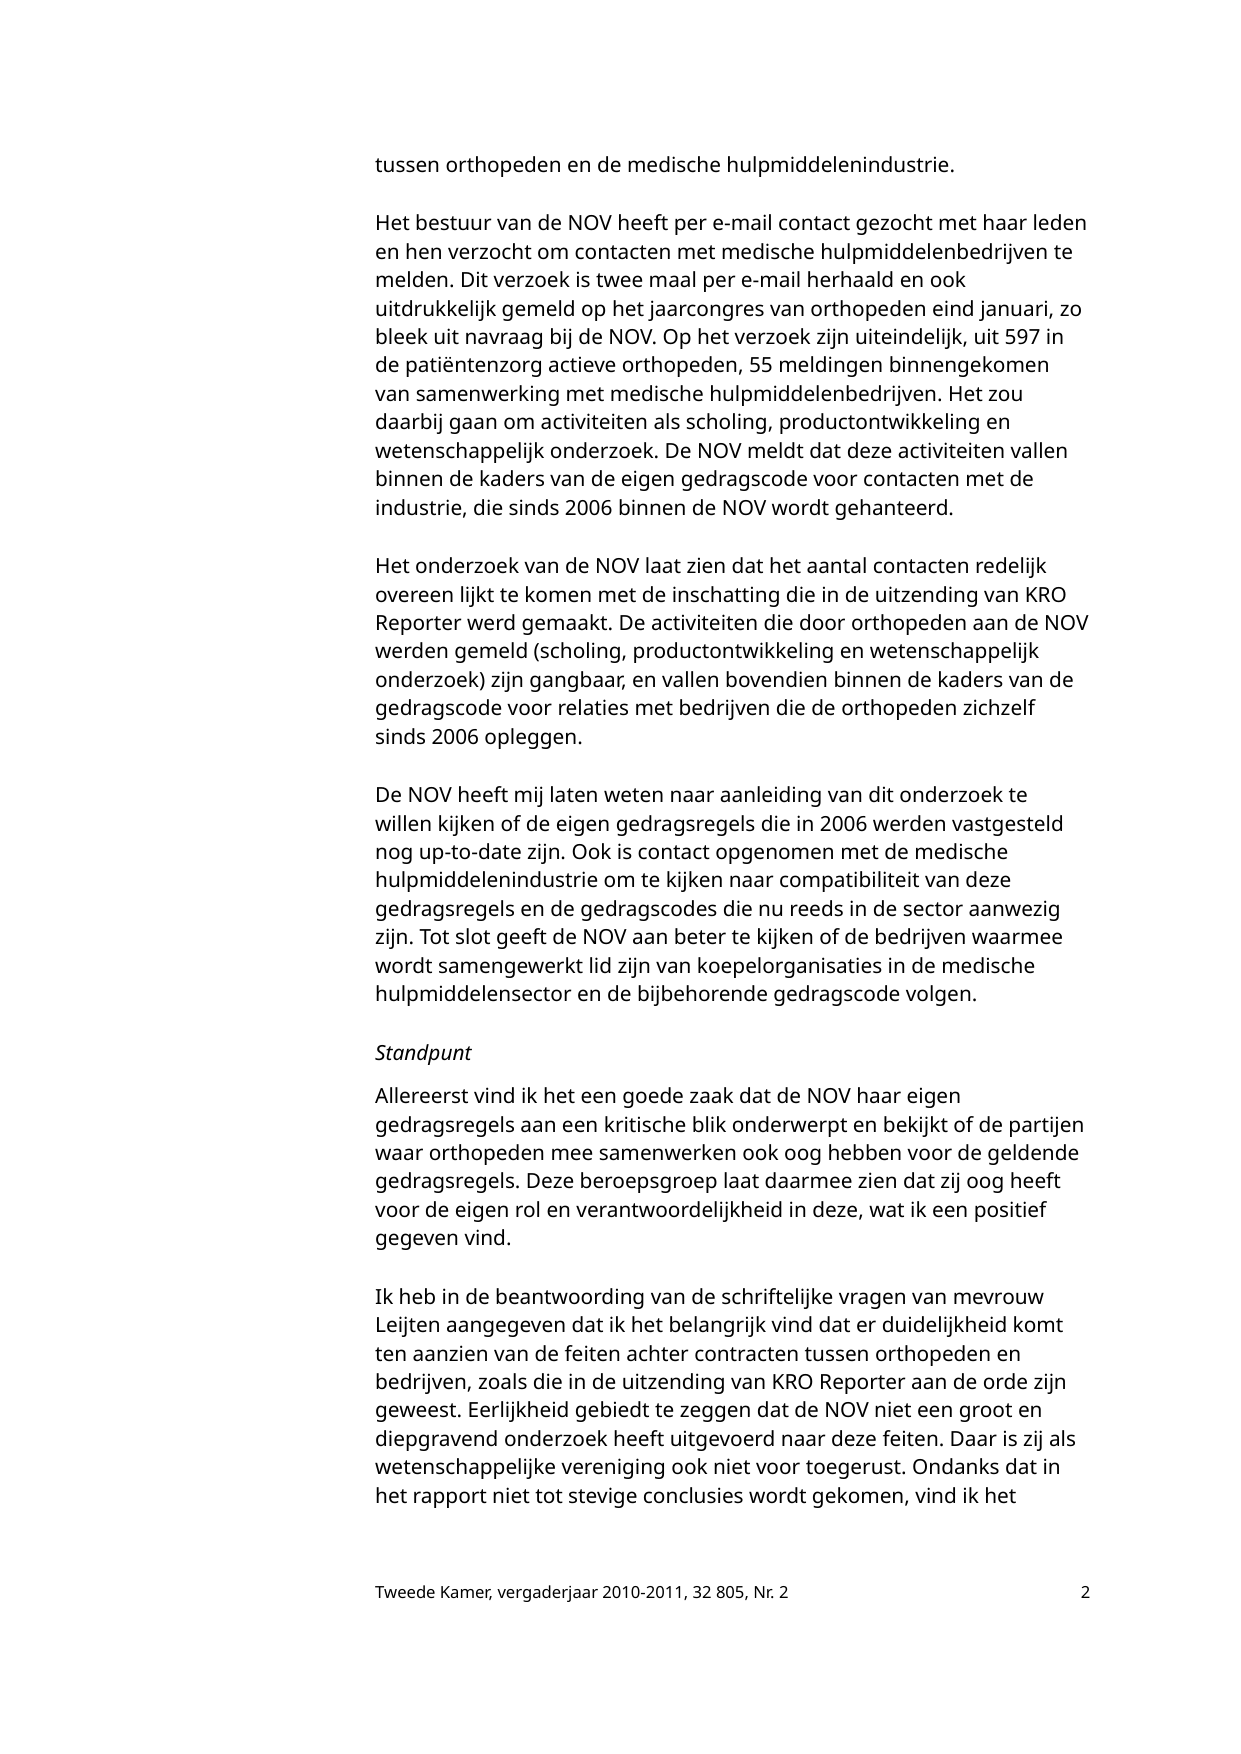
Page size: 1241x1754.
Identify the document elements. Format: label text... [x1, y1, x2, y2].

text Het onderzoek van de NOV laat zien dat het aantal contacten redelijk overeen lijkt te komen met de inschatting die in de uitzending van KRO Reporter werd gemaakt. De activiteiten die door orthopeden aan de NOV werden gemeld (scholing, productontwikkeling en wetenschappelijk onderzoek) zijn gangbaar, en vallen bovendien binnen de kaders van de gedragscode voor relaties met bedrijven die de orthopeden zichzelf sinds 2006 opleggen. [375, 551, 1090, 750]
text Allereerst vind ik het een goede zaak dat de NOV haar eigen gedragsregels aan een kritische blik onderwerpt en bekijkt of de partijen waar orthopeden mee samenwerken ook oog hebben voor de geldende gedragsregels. Deze beroepsgroep laat daarmee zien dat zij oog heeft voor de eigen rol en verantwoordelijkheid in deze, wat ik een positief gegeven vind. [375, 1081, 1090, 1252]
text Standpunt [375, 1038, 1090, 1066]
text Ik heb in de beantwoording van de schriftelijke vragen van mevrouw Leijten aangegeven dat ik het belangrijk vind dat er duidelijkheid komt ten aanzien van de feiten achter contracten tussen orthopeden en bedrijven, zoals die in de uitzending van KRO Reporter aan de orde zijn geweest. Eerlijkheid gebiedt te zeggen dat de NOV niet een groot en diepgravend onderzoek heeft uitgevoerd naar deze feiten. Daar is zij als wetenschappelijke vereniging ook niet voor toegerust. Ondanks dat in het rapport niet tot stevige conclusies wordt gekomen, vind ik het [375, 1282, 1090, 1509]
text De NOV heeft mij laten weten naar aanleiding van dit onderzoek te willen kijken of de eigen gedragsregels die in 2006 werden vastgesteld nog up-to-date zijn. Ook is contact opgenomen met de medische hulpmiddelenindustrie om te kijken naar compatibiliteit van deze gedragsregels en de gedragscodes die nu reeds in de sector aanwezig zijn. Tot slot geeft de NOV aan beter te kijken of de bedrijven waarmee wordt samengewerkt lid zijn van koepelorganisaties in de medische hulpmiddelensector en de bijbehorende gedragscode volgen. [375, 780, 1090, 1008]
text tussen orthopeden en de medische hulpmiddelenindustrie. [375, 150, 1090, 178]
text Het bestuur van de NOV heeft per e-mail contact gezocht met haar leden en hen verzocht om contacten met medische hulpmiddelenbedrijven te melden. Dit verzoek is twee maal per e-mail herhaald en ook uitdrukkelijk gemeld op het jaarcongres van orthopeden eind januari, zo bleek uit navraag bij de NOV. Op het verzoek zijn uiteindelijk, uit 597 in de patiëntenzorg actieve orthopeden, 55 meldingen binnengekomen van samenwerking met medische hulpmiddelenbedrijven. Het zou daarbij gaan om activiteiten als scholing, productontwikkeling en wetenschappelijk onderzoek. De NOV meldt dat deze activiteiten vallen binnen de kaders van de eigen gedragscode voor contacten met de industrie, die sinds 2006 binnen de NOV wordt gehanteerd. [375, 208, 1090, 521]
